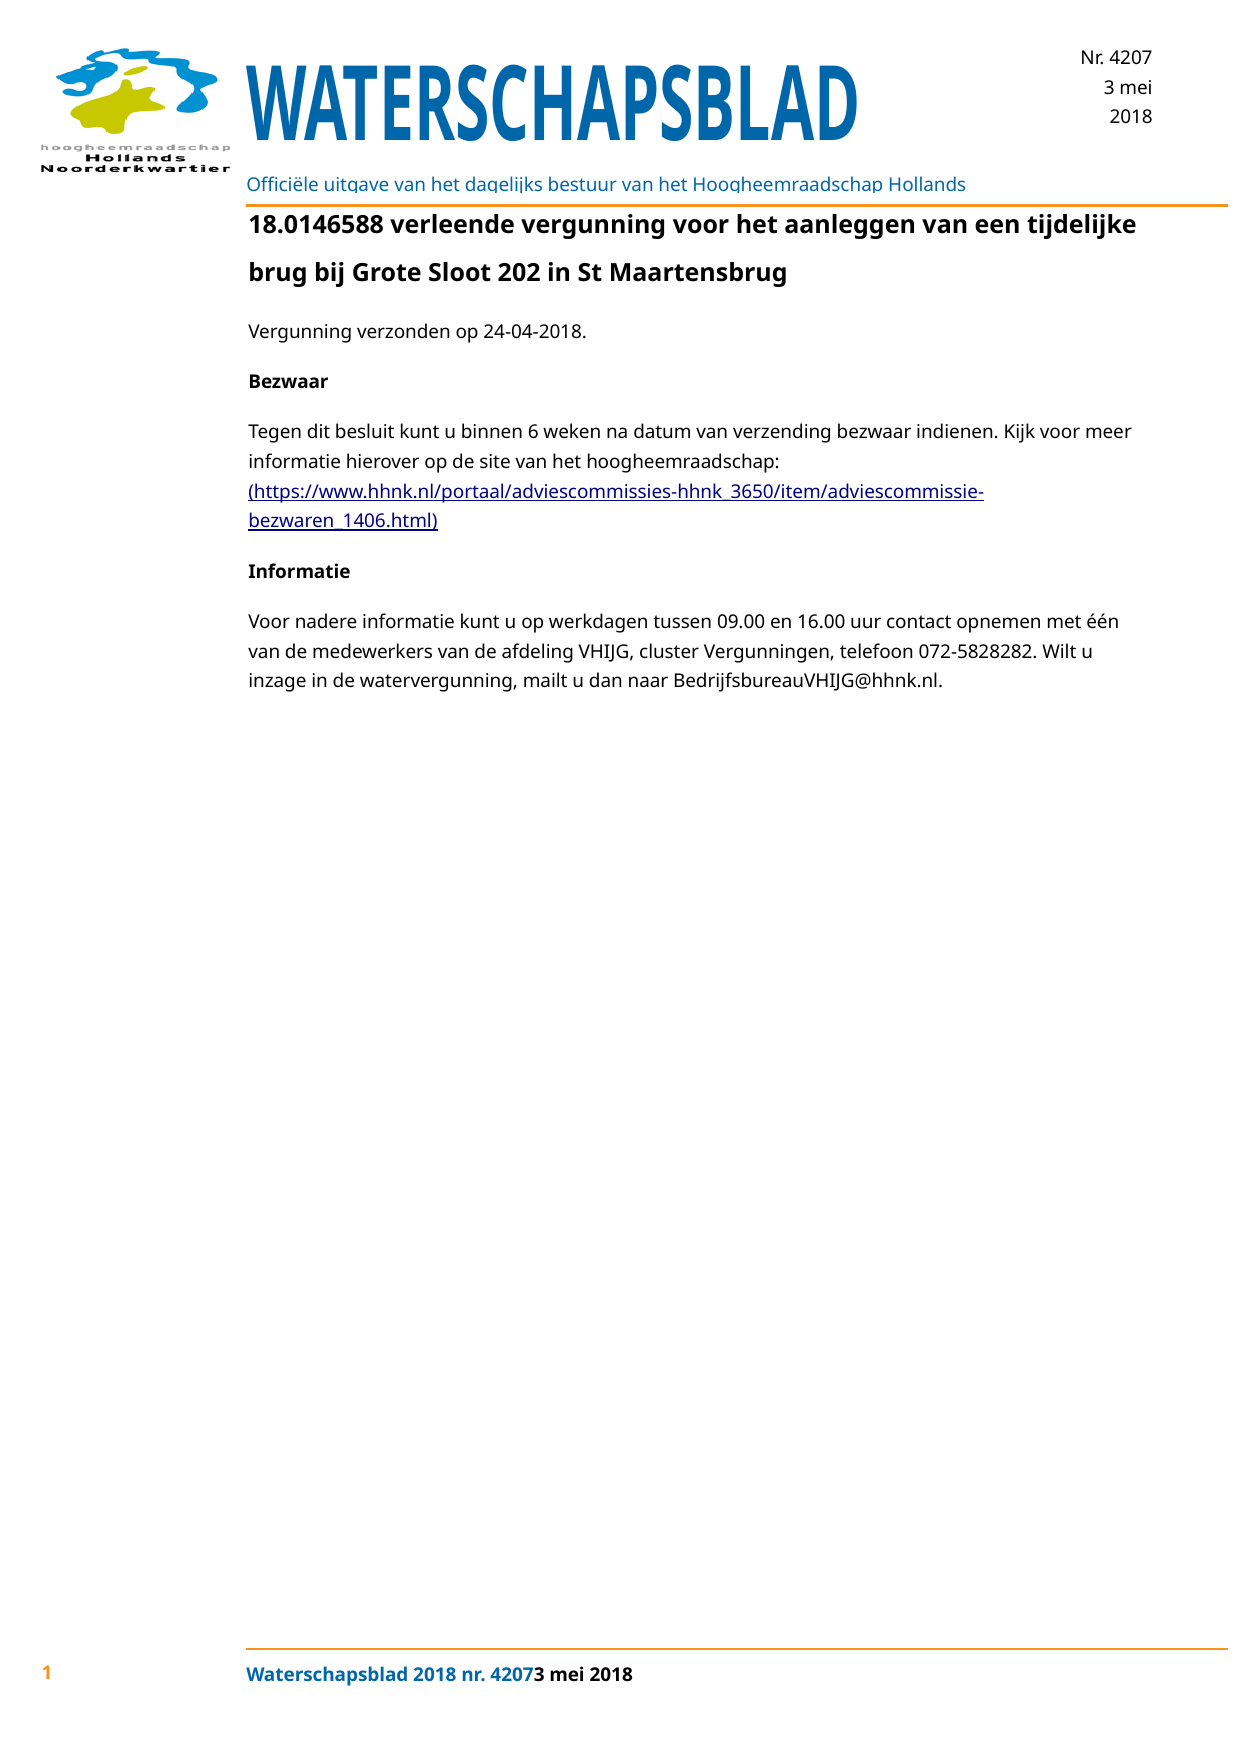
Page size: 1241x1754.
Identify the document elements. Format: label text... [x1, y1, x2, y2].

text Tegen dit besluit kunt u binnen 6 weken na datum van verzending bezwaar indienen. Kijk voor meer informatie hierover op de site van het hoogheemraadschap: (https://www.hhnk.nl/portaal/adviescommissies-hhnk_3650/item/adviescommissie-bezwaren_1406.html) [248, 419, 1152, 533]
picture [41, 47, 231, 172]
text Vergunning verzonden op 24-04-2018. [248, 318, 1152, 344]
text Bezwaar [248, 368, 1152, 394]
text Informatie [248, 558, 1152, 584]
text Voor nadere informatie kunt u op werkdagen tussen 09.00 en 16.00 uur contact opnemen met één van de medewerkers van de afdeling VHIJG, cluster Vergunningen, telefoon 072-5828282. Wilt u inzage in de watervergunning, mailt u dan naar BedrijfsbureauVHIJG@hhnk.nl. [248, 608, 1152, 693]
text 18.0146588 verleende vergunning voor het aanleggen van een tijdelijke brug bij Grote Sloot 202 in St Maartensbrug [248, 207, 1152, 288]
